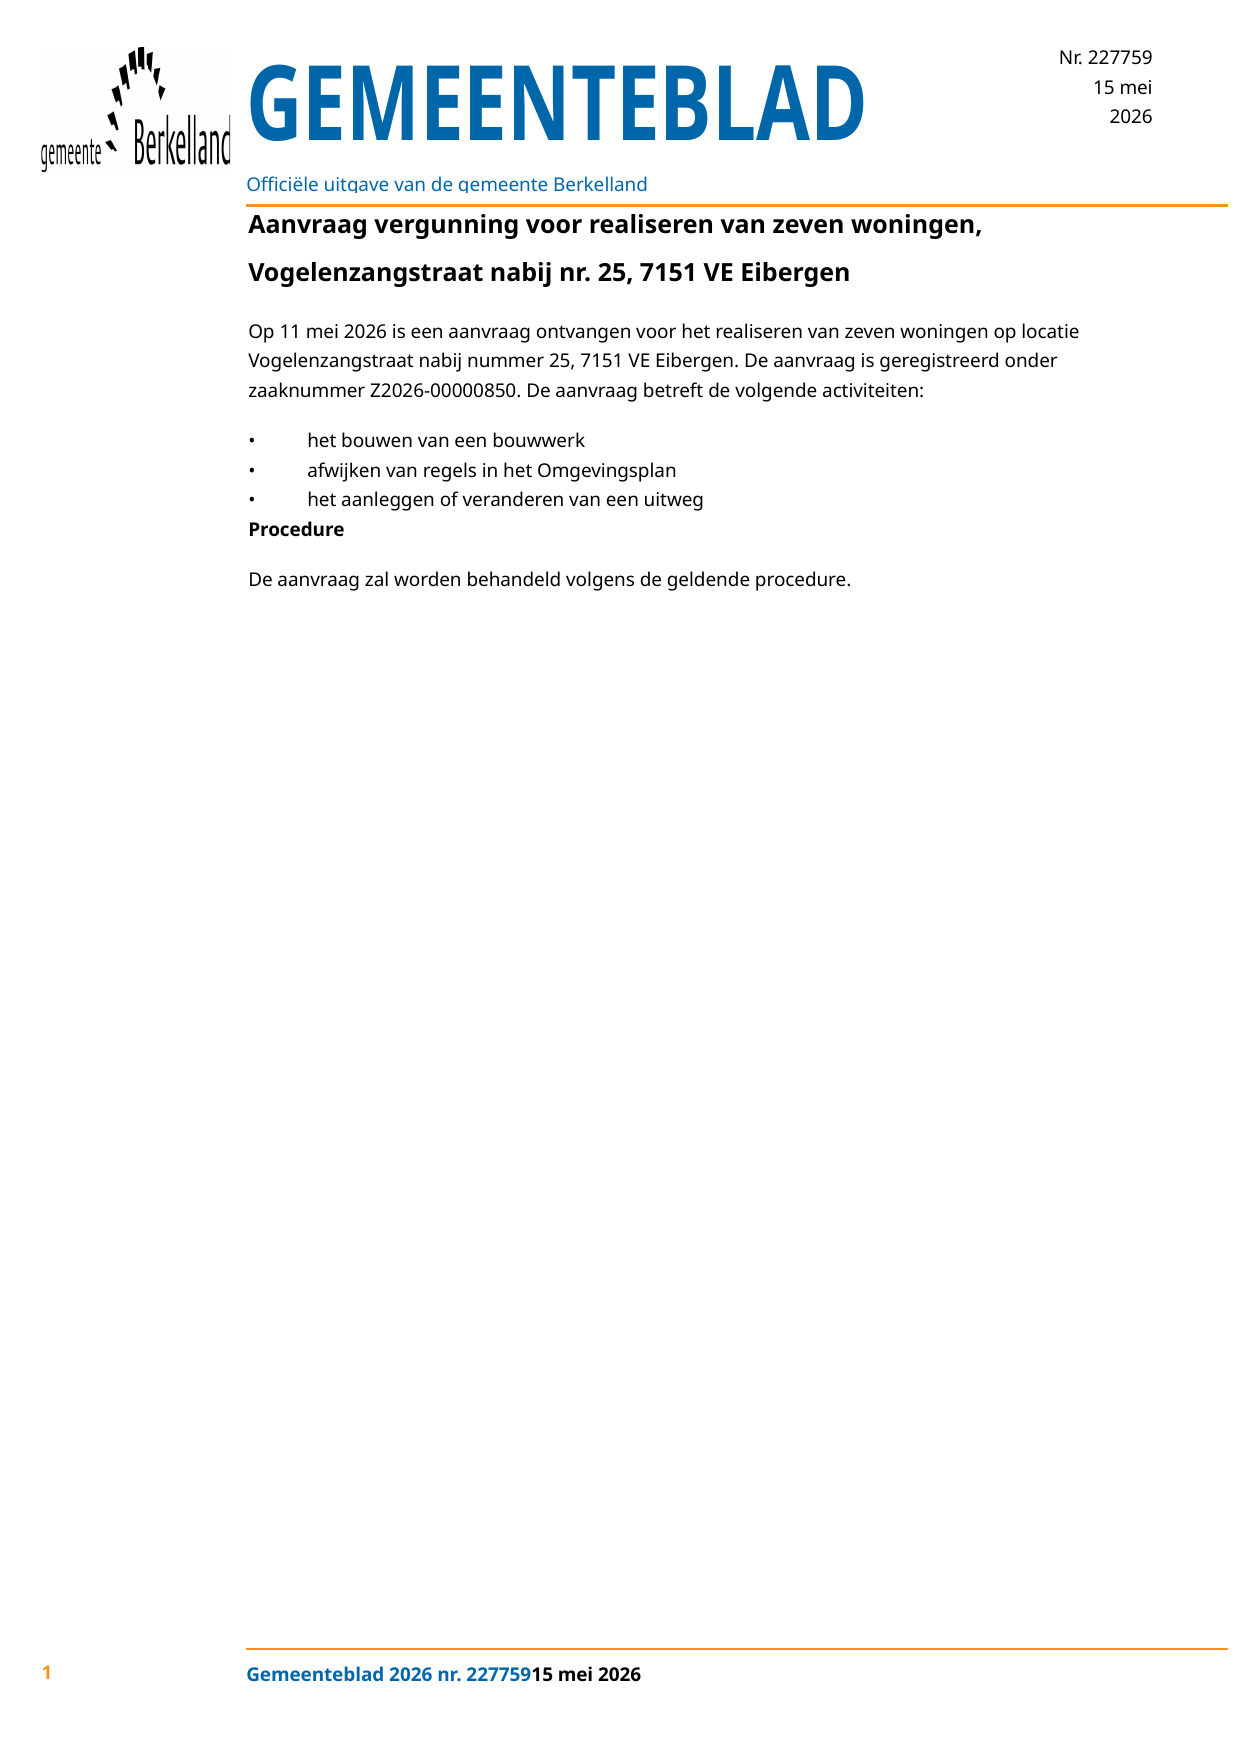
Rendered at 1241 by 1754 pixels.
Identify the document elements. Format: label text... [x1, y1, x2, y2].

list afwijken van regels in het Omgevingsplan [248, 457, 1152, 483]
text Procedure [248, 516, 1152, 542]
text Aanvraag vergunning voor realiseren van zeven woningen, Vogelenzangstraat nabij nr. 25, 7151 VE Eibergen [248, 207, 1152, 288]
list het bouwen van een bouwwerk [248, 427, 1152, 453]
list het aanleggen of veranderen van een uitweg [248, 487, 1152, 512]
picture [41, 47, 231, 172]
text De aanvraag zal worden behandeld volgens de geldende procedure. [248, 567, 1152, 592]
text Op 11 mei 2026 is een aanvraag ontvangen voor het realiseren van zeven woningen op locatie Vogelenzangstraat nabij nummer 25, 7151 VE Eibergen. De aanvraag is geregistreerd onder zaaknummer Z2026-00000850. De aanvraag betreft de volgende activiteiten: [248, 318, 1152, 403]
